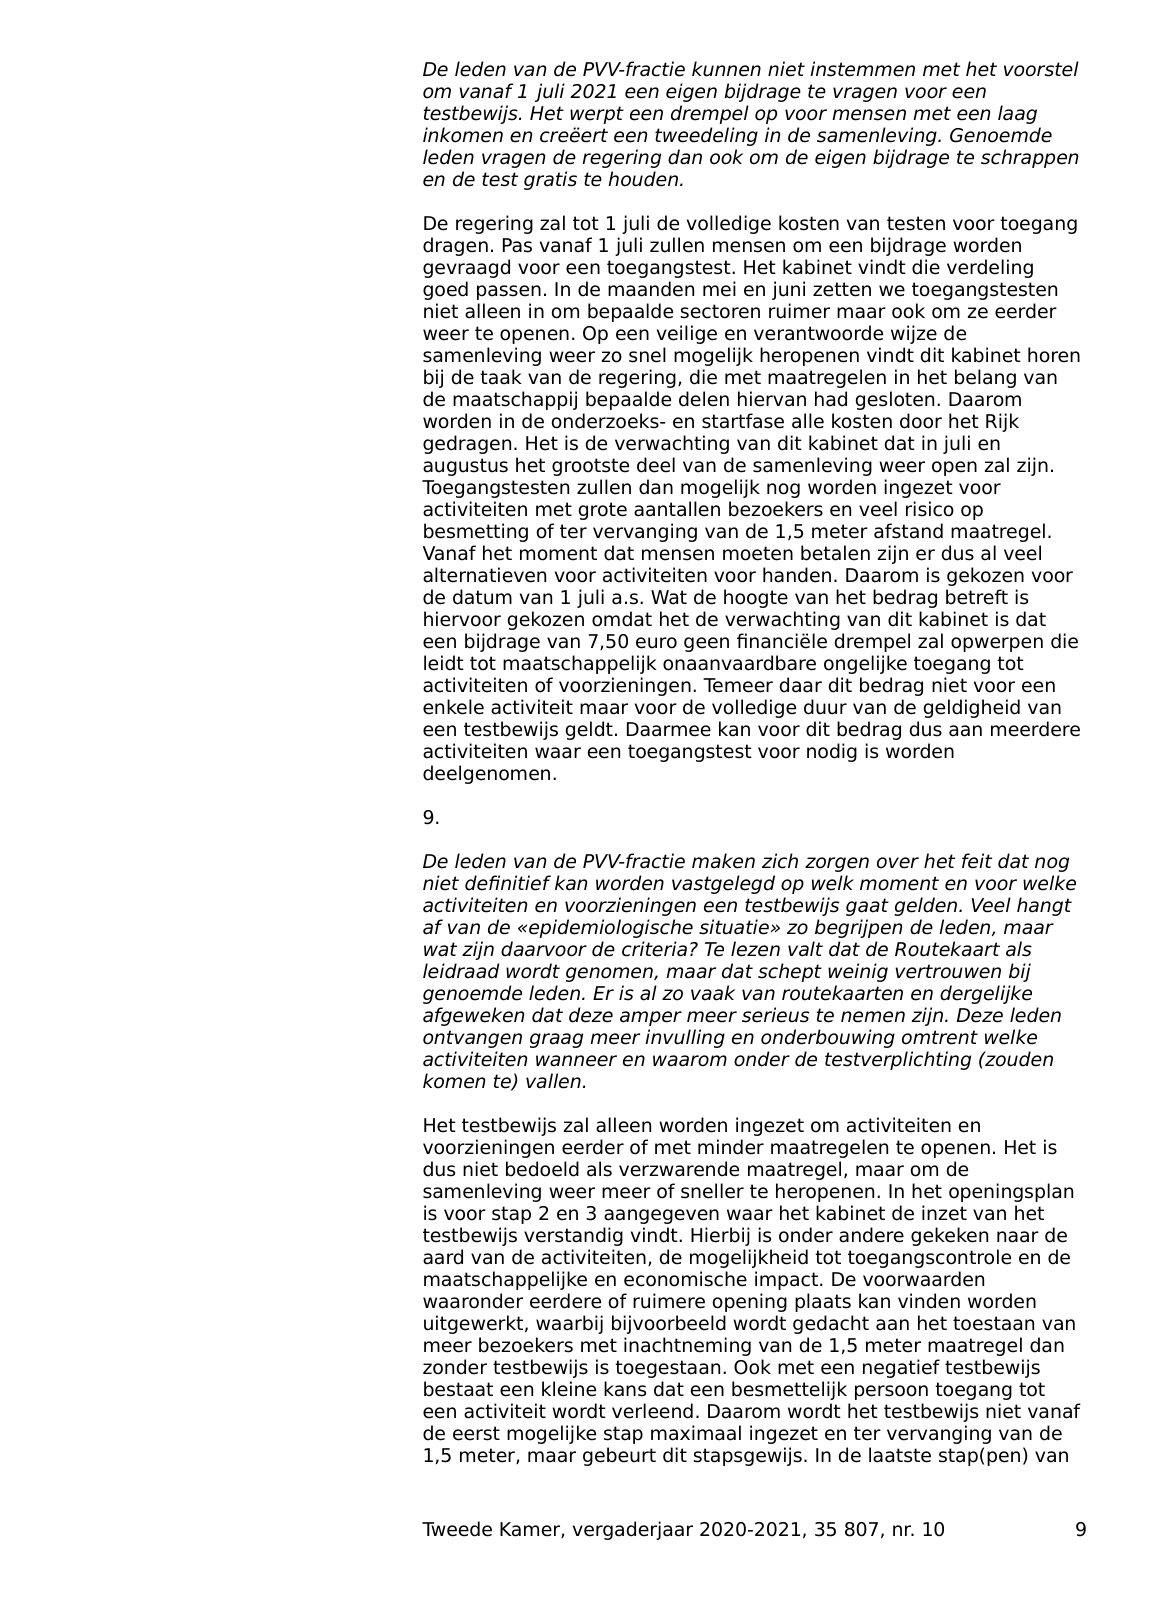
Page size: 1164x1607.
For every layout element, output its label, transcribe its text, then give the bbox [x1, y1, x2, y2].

text De regering zal tot 1 juli de volledige kosten van testen voor toegang dragen. Pas vanaf 1 juli zullen mensen om een bijdrage worden gevraagd voor een toegangstest. Het kabinet vindt die verdeling goed passen. In de maanden mei en juni zetten we toegangstesten niet alleen in om bepaalde sectoren ruimer maar ook om ze eerder weer te openen. Op een veilige en verantwoorde wijze de samenleving weer zo snel mogelijk heropenen vindt dit kabinet horen bij de taak van de regering, die met maatregelen in het belang van de maatschappij bepaalde delen hiervan had gesloten. Daarom worden in de onderzoeks- en startfase alle kosten door het Rijk gedragen. Het is de verwachting van dit kabinet dat in juli en augustus het grootste deel van de samenleving weer open zal zijn. Toegangstesten zullen dan mogelijk nog worden ingezet voor activiteiten met grote aantallen bezoekers en veel risico op besmetting of ter vervanging van de 1,5 meter afstand maatregel. Vanaf het moment dat mensen moeten betalen zijn er dus al veel alternatieven voor activiteiten voor handen. Daarom is gekozen voor de datum van 1 juli a.s. Wat de hoogte van het bedrag betreft is hiervoor gekozen omdat het de verwachting van dit kabinet is dat een bijdrage van 7,50 euro geen financiële drempel zal opwerpen die leidt tot maatschappelijk onaanvaardbare ongelijke toegang tot activiteiten of voorzieningen. Temeer daar dit bedrag niet voor een enkele activiteit maar voor de volledige duur van de geldigheid van een testbewijs geldt. Daarmee kan voor dit bedrag dus aan meerdere activiteiten waar een toegangstest voor nodig is worden deelgenomen. [422, 213, 1087, 784]
text De leden van de PVV-fractie maken zich zorgen over het feit dat nog niet definitief kan worden vastgelegd op welk moment en voor welke activiteiten en voorzieningen een testbewijs gaat gelden. Veel hangt af van de «epidemiologische situatie» zo begrijpen de leden, maar wat zijn daarvoor de criteria? Te lezen valt dat de Routekaart als leidraad wordt genomen, maar dat schept weinig vertrouwen bij genoemde leden. Er is al zo vaak van routekaarten en dergelijke afgeweken dat deze amper meer serieus te nemen zijn. Deze leden ontvangen graag meer invulling en onderbouwing omtrent welke activiteiten wanneer en waarom onder de testverplichting (zouden komen te) vallen. [422, 851, 1087, 1093]
text Het testbewijs zal alleen worden ingezet om activiteiten en voorzieningen eerder of met minder maatregelen te openen. Het is dus niet bedoeld als verzwarende maatregel, maar om de samenleving weer meer of sneller te heropenen. In het openingsplan is voor stap 2 en 3 aangegeven waar het kabinet de inzet van het testbewijs verstandig vindt. Hierbij is onder andere gekeken naar de aard van de activiteiten, de mogelijkheid tot toegangscontrole en de maatschappelijke en economische impact. De voorwaarden waaronder eerdere of ruimere opening plaats kan vinden worden uitgewerkt, waarbij bijvoorbeeld wordt gedacht aan het toestaan van meer bezoekers met inachtneming van de 1,5 meter maatregel dan zonder testbewijs is toegestaan. Ook met een negatief testbewijs bestaat een kleine kans dat een besmettelijk persoon toegang tot een activiteit wordt verleend. Daarom wordt het testbewijs niet vanaf de eerst mogelijke stap maximaal ingezet en ter vervanging van de 1,5 meter, maar gebeurt dit stapsgewijs. In de laatste stap(pen) van [422, 1115, 1087, 1467]
text De leden van de PVV-fractie kunnen niet instemmen met het voorstel om vanaf 1 juli 2021 een eigen bijdrage te vragen voor een testbewijs. Het werpt een drempel op voor mensen met een laag inkomen en creëert een tweedeling in de samenleving. Genoemde leden vragen de regering dan ook om de eigen bijdrage te schrappen en de test gratis te houden. [422, 59, 1087, 191]
text 9. [422, 807, 1087, 829]
